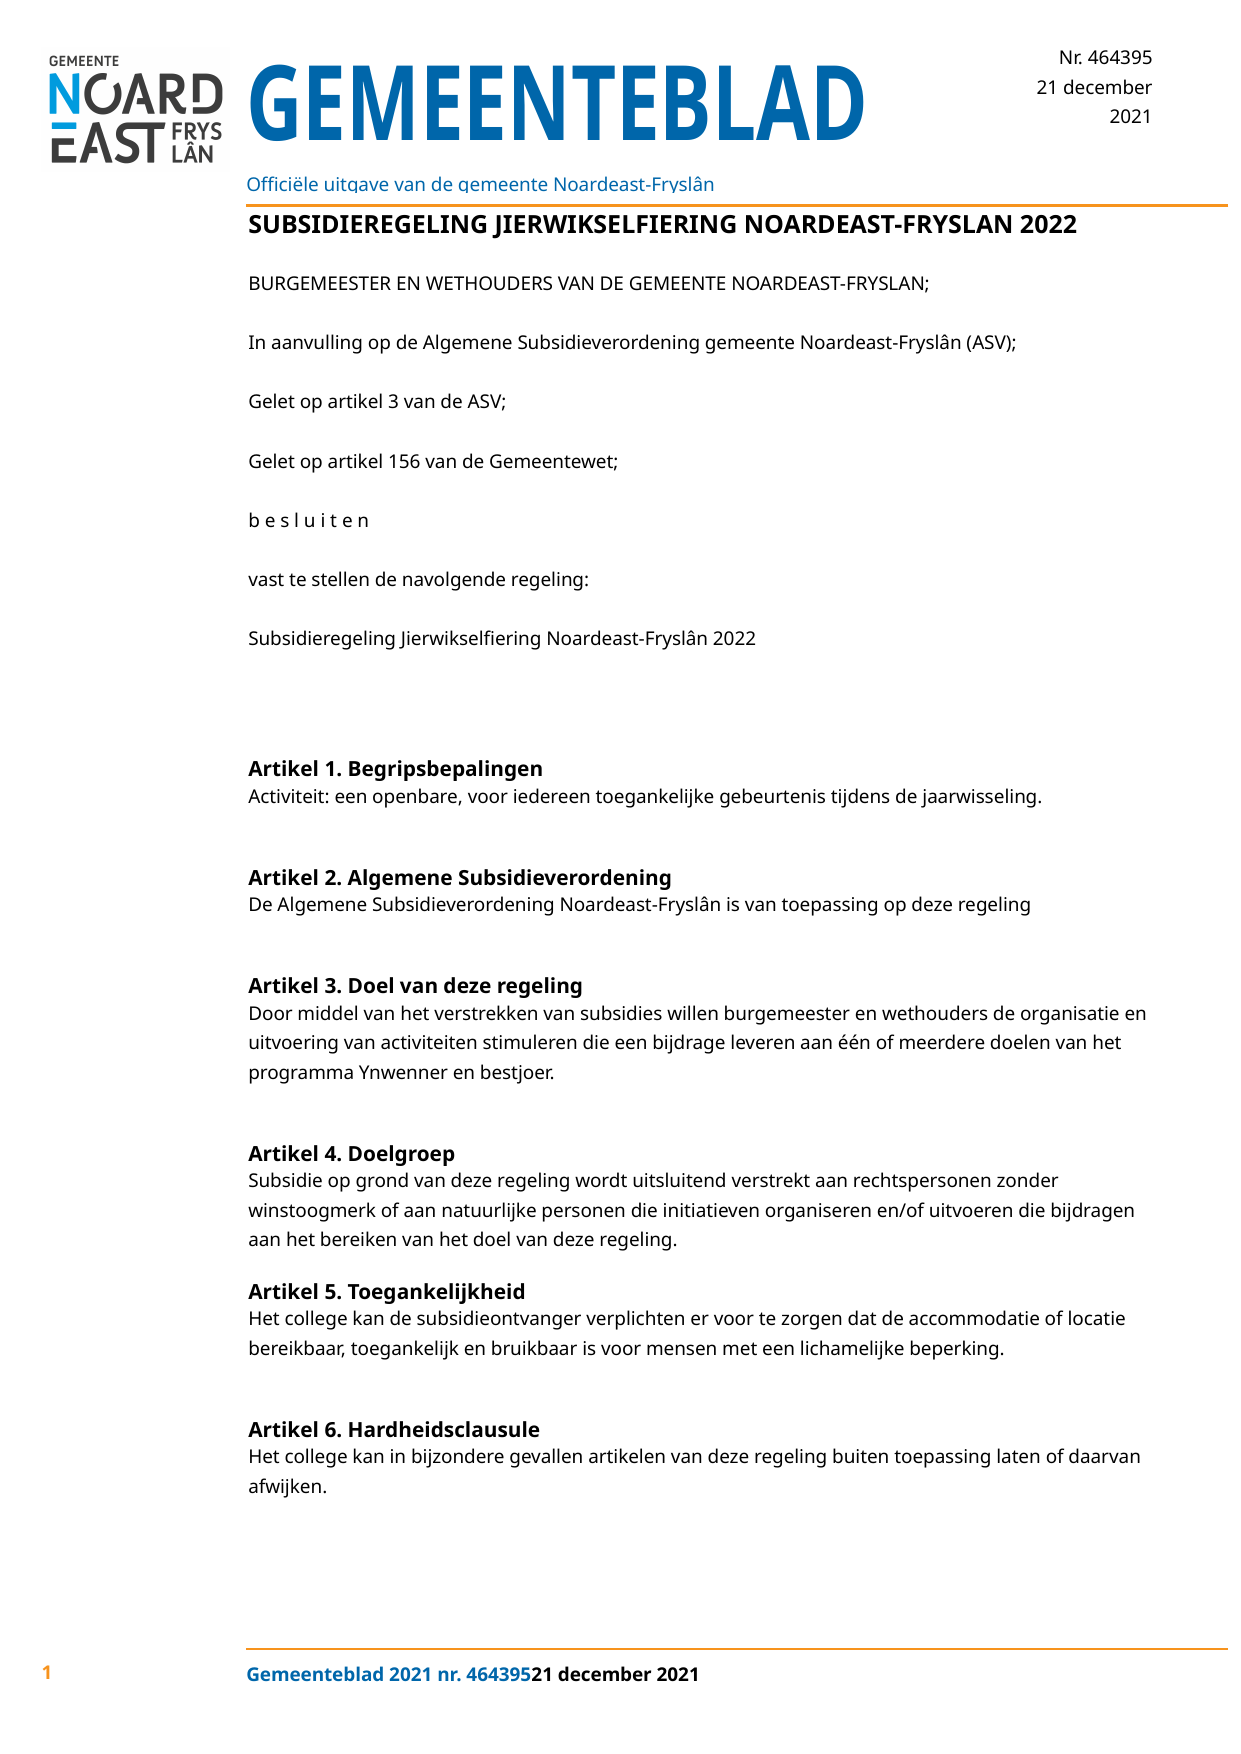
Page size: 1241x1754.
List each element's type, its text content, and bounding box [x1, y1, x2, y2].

text Het college kan in bijzondere gevallen artikelen van deze regeling buiten toepassing laten of daarvan afwijken. [248, 1443, 1152, 1499]
text vast te stellen de navolgende regeling: [248, 566, 1152, 592]
picture [41, 47, 231, 172]
text Subsidieregeling Jierwikselfiering Noardeast-Fryslân 2022 [248, 625, 1152, 651]
text Artikel 6. Hardheidsclausule [248, 1415, 1152, 1443]
text Activiteit: een openbare, voor iedereen toegankelijke gebeurtenis tijdens de jaarwisseling. [248, 783, 1152, 809]
text Artikel 4. Doelgroep [248, 1139, 1152, 1167]
text Artikel 2. Algemene Subsidieverordening [248, 863, 1152, 891]
text Artikel 3. Doel van deze regeling [248, 971, 1152, 1000]
text BURGEMEESTER EN WETHOUDERS VAN DE GEMEENTE NOARDEAST-FRYSLAN; [248, 270, 1152, 296]
text Subsidie op grond van deze regeling wordt uitsluitend verstrekt aan rechtspersonen zonder winstoogmerk of aan natuurlijke personen die initiatieven organiseren en/of uitvoeren die bijdragen aan het bereiken van het doel van deze regeling. [248, 1167, 1152, 1252]
text b e s l u i t e n [248, 507, 1152, 533]
text Gelet op artikel 3 van de ASV; [248, 389, 1152, 414]
text SUBSIDIEREGELING JIERWIKSELFIERING NOARDEAST-FRYSLAN 2022 [248, 207, 1152, 241]
text Artikel 5. Toegankelijkheid [248, 1277, 1152, 1306]
text Door middel van het verstrekken van subsidies willen burgemeester en wethouders de organisatie en uitvoering van activiteiten stimuleren die een bijdrage leveren aan één of meerdere doelen van het programma Ynwenner en bestjoer. [248, 1000, 1152, 1085]
text In aanvulling op de Algemene Subsidieverordening gemeente Noardeast-Fryslân (ASV); [248, 329, 1152, 355]
text Artikel 1. Begripsbepalingen [248, 754, 1152, 783]
text Gelet op artikel 156 van de Gemeentewet; [248, 448, 1152, 473]
text Het college kan de subsidieontvanger verplichten er voor te zorgen dat de accommodatie of locatie bereikbaar, toegankelijk en bruikbaar is voor mensen met een lichamelijke beperking. [248, 1306, 1152, 1361]
text De Algemene Subsidieverordening Noardeast-Fryslân is van toepassing op deze regeling [248, 891, 1152, 917]
